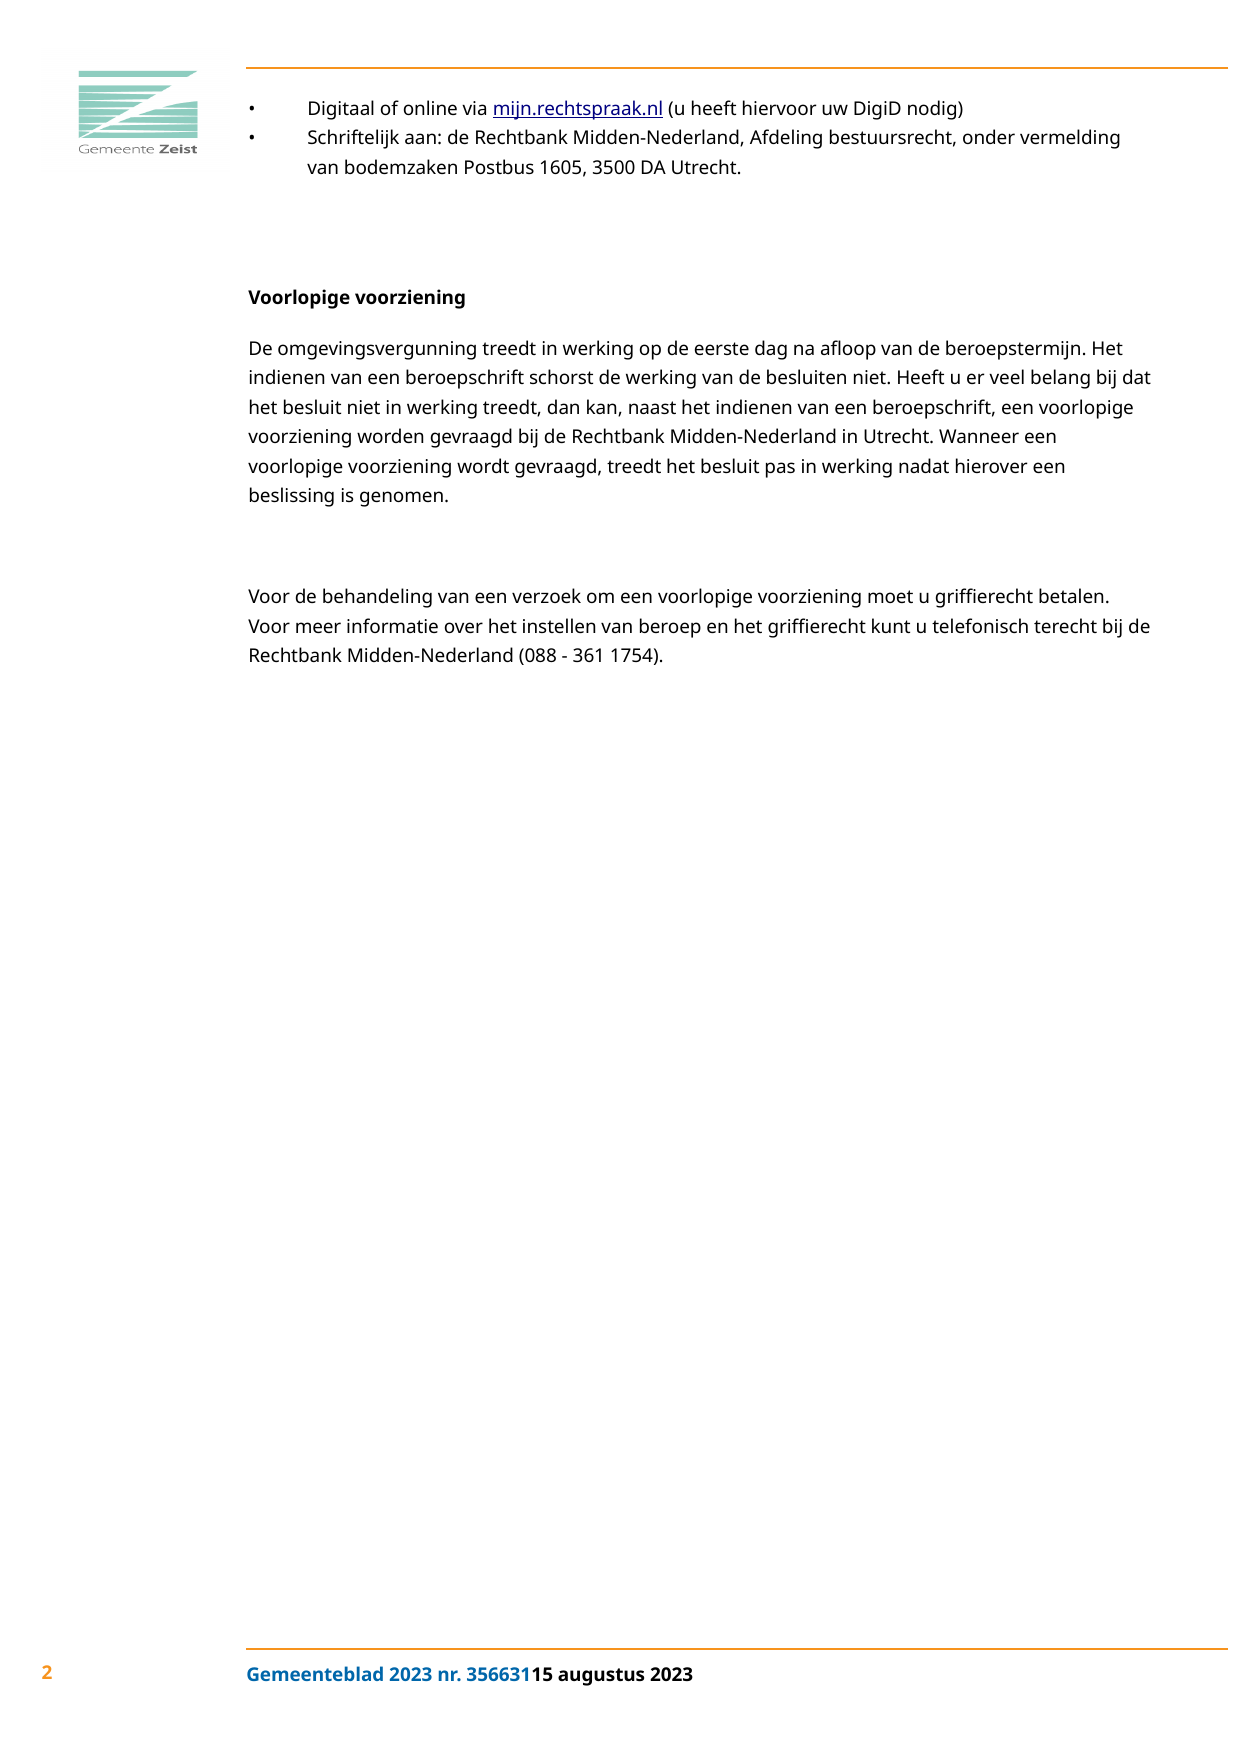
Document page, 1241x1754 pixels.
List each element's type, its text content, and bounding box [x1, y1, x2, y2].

list Schriftelijk aan: de Rechtbank Midden-Nederland, Afdeling bestuursrecht, onder vermelding van bodemzaken Postbus 1605, 3500 DA Utrecht. [248, 124, 1152, 180]
list Digitaal of online via mijn.rechtspraak.nl (u heeft hiervoor uw DigiD nodig) [248, 95, 1152, 121]
text Voorlopige voorziening [248, 284, 1152, 310]
picture [41, 47, 231, 172]
text Voor de behandeling van een verzoek om een voorlopige voorziening moet u griffierecht betalen. Voor meer informatie over het instellen van beroep en het griffierecht kunt u telefonisch terecht bij de Rechtbank Midden-Nederland (088 - 361 1754). [248, 583, 1152, 668]
text De omgevingsvergunning treedt in werking op de eerste dag na afloop van de beroepstermijn. Het indienen van een beroepschrift schorst de werking van de besluiten niet. Heeft u er veel belang bij dat het besluit niet in werking treedt, dan kan, naast het indienen van een beroepschrift, een voorlopige voorziening worden gevraagd bij de Rechtbank Midden-Nederland in Utrecht. Wanneer een voorlopige voorziening wordt gevraagd, treedt het besluit pas in werking nadat hierover een beslissing is genomen. [248, 335, 1152, 508]
